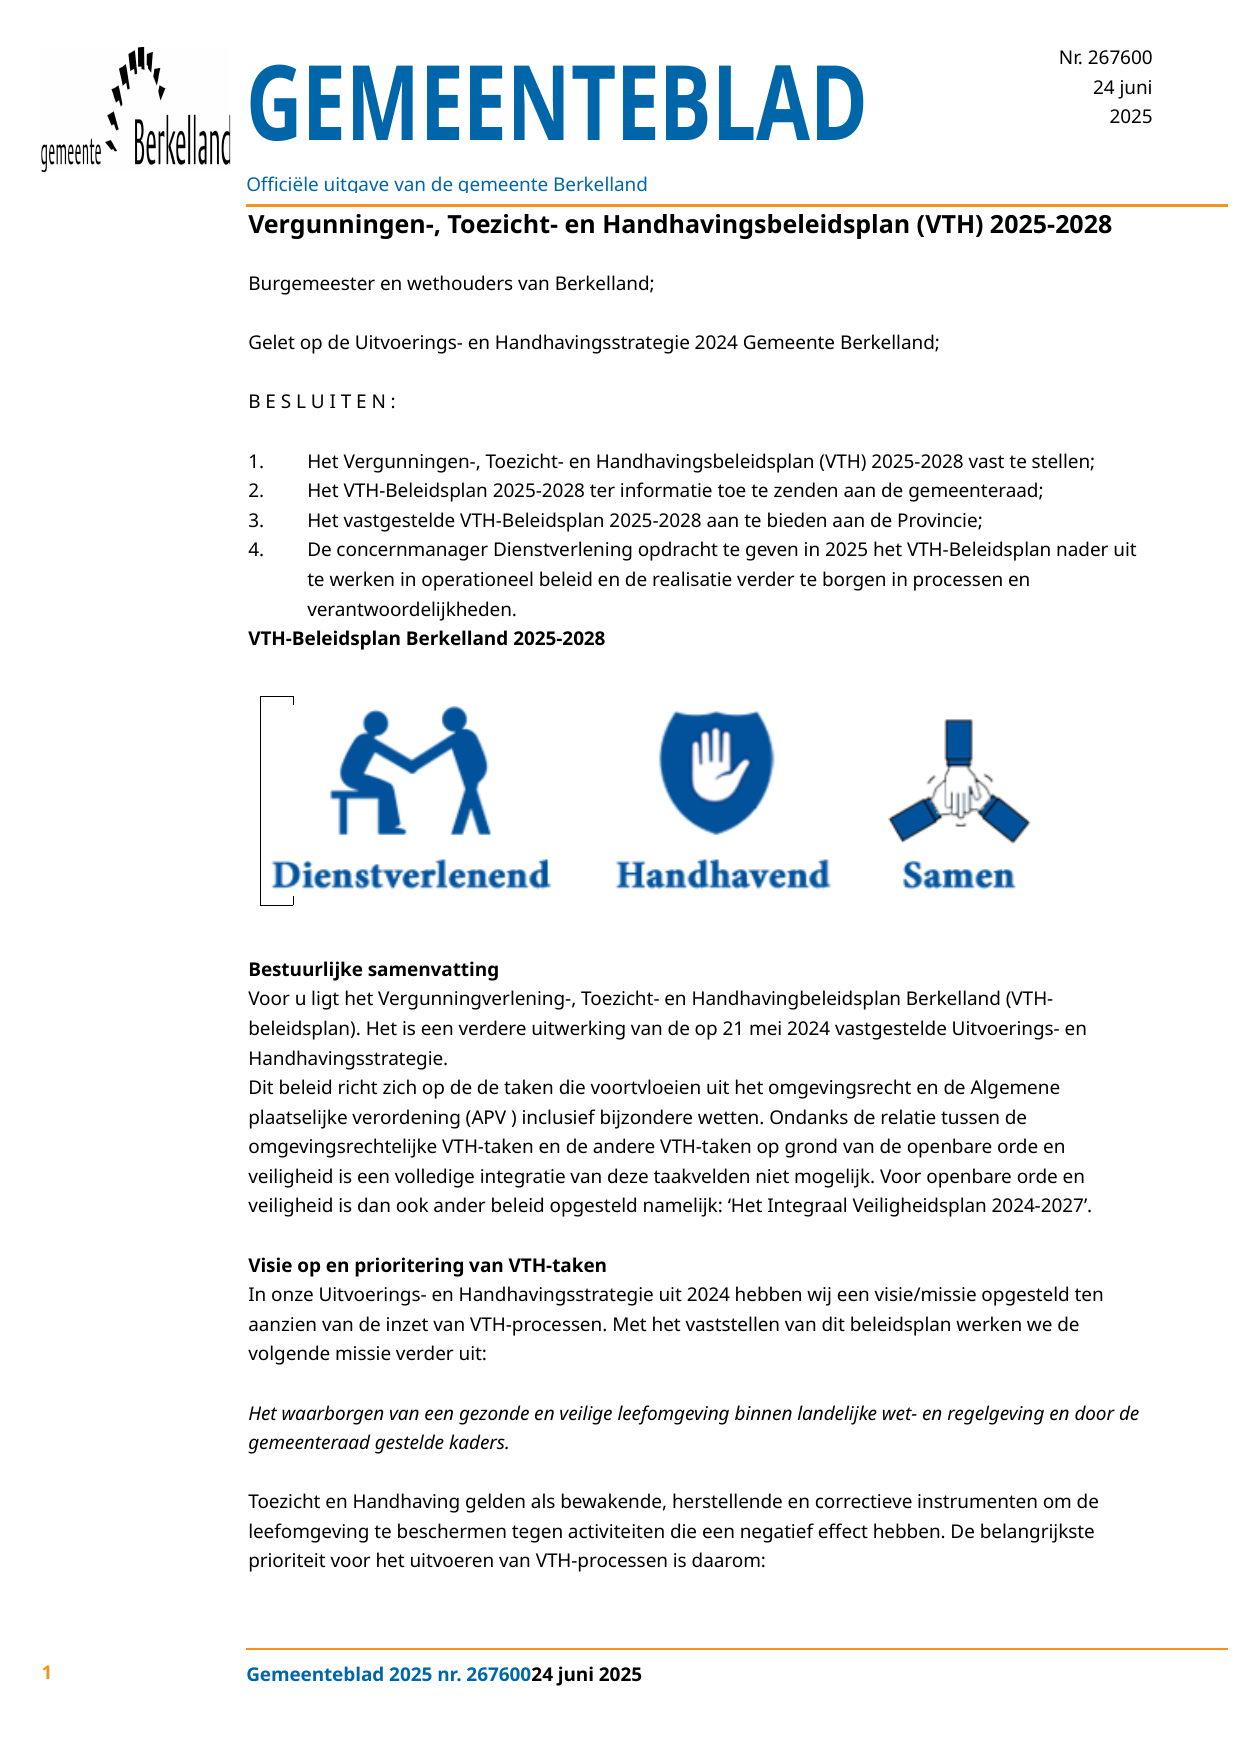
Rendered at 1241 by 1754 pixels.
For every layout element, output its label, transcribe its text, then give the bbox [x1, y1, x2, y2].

text Burgemeester en wethouders van Berkelland; [248, 270, 1152, 296]
text Dit beleid richt zich op de de taken die voortvloeien uit het omgevingsrecht en de Algemene plaatselijke verordening (APV ) inclusief bijzondere wetten. Ondanks de relatie tussen de omgevingsrechtelijke VTH-taken en de andere VTH-taken op grond van de openbare orde en veiligheid is een volledige integratie van deze taakvelden niet mogelijk. Voor openbare orde en veiligheid is dan ook ander beleid opgesteld namelijk: ‘Het Integraal Veiligheidsplan 2024-2027’. [248, 1074, 1152, 1218]
text Voor u ligt het Vergunningverlening-, Toezicht- en Handhavingbeleidsplan Berkelland (VTH-beleidsplan). Het is een verdere uitwerking van de op 21 mei 2024 vastgestelde Uitvoerings- en Handhavingsstrategie. [248, 986, 1152, 1070]
list Het VTH-Beleidsplan 2025-2028 ter informatie toe te zenden aan de gemeenteraad; [248, 477, 1152, 503]
text In onze Uitvoerings- en Handhavingsstrategie uit 2024 hebben wij een visie/missie opgesteld ten aanzien van de inzet van VTH-processen. Met het vaststellen van dit beleidsplan werken we de volgende missie verder uit: [248, 1281, 1152, 1366]
list De concernmanager Dienstverlening opdracht te geven in 2025 het VTH-Beleidsplan nader uit te werken in operationeel beleid en de realisatie verder te borgen in processen en verantwoordelijkheden. [248, 537, 1152, 621]
text B E S L U I T E N : [248, 389, 1152, 414]
picture [41, 47, 231, 172]
text VTH-Beleidsplan Berkelland 2025-2028 [248, 625, 1152, 651]
text Gelet op de Uitvoerings- en Handhavingsstrategie 2024 Gemeente Berkelland; [248, 329, 1152, 355]
text Vergunningen-, Toezicht- en Handhavingsbeleidsplan (VTH) 2025-2028 [248, 207, 1152, 241]
list Het vastgestelde VTH-Beleidsplan 2025-2028 aan te bieden aan de Provincie; [248, 507, 1152, 533]
text Bestuurlijke samenvatting [248, 956, 1152, 982]
list Het Vergunningen-, Toezicht- en Handhavingsbeleidsplan (VTH) 2025-2028 vast te stellen; [248, 448, 1152, 473]
text Het waarborgen van een gezonde en veilige leefomgeving binnen landelijke wet- en regelgeving en door de gemeenteraad gestelde kaders. [248, 1400, 1152, 1455]
text Visie op en prioritering van VTH-taken [248, 1252, 1152, 1277]
text Toezicht en Handhaving gelden als bewakende, herstellende en correctieve instrumenten om de leefomgeving te beschermen tegen activiteiten die een negatief effect hebben. De belangrijkste prioriteit voor het uitvoeren van VTH-processen is daarom: [248, 1488, 1152, 1573]
picture [268, 705, 1037, 896]
